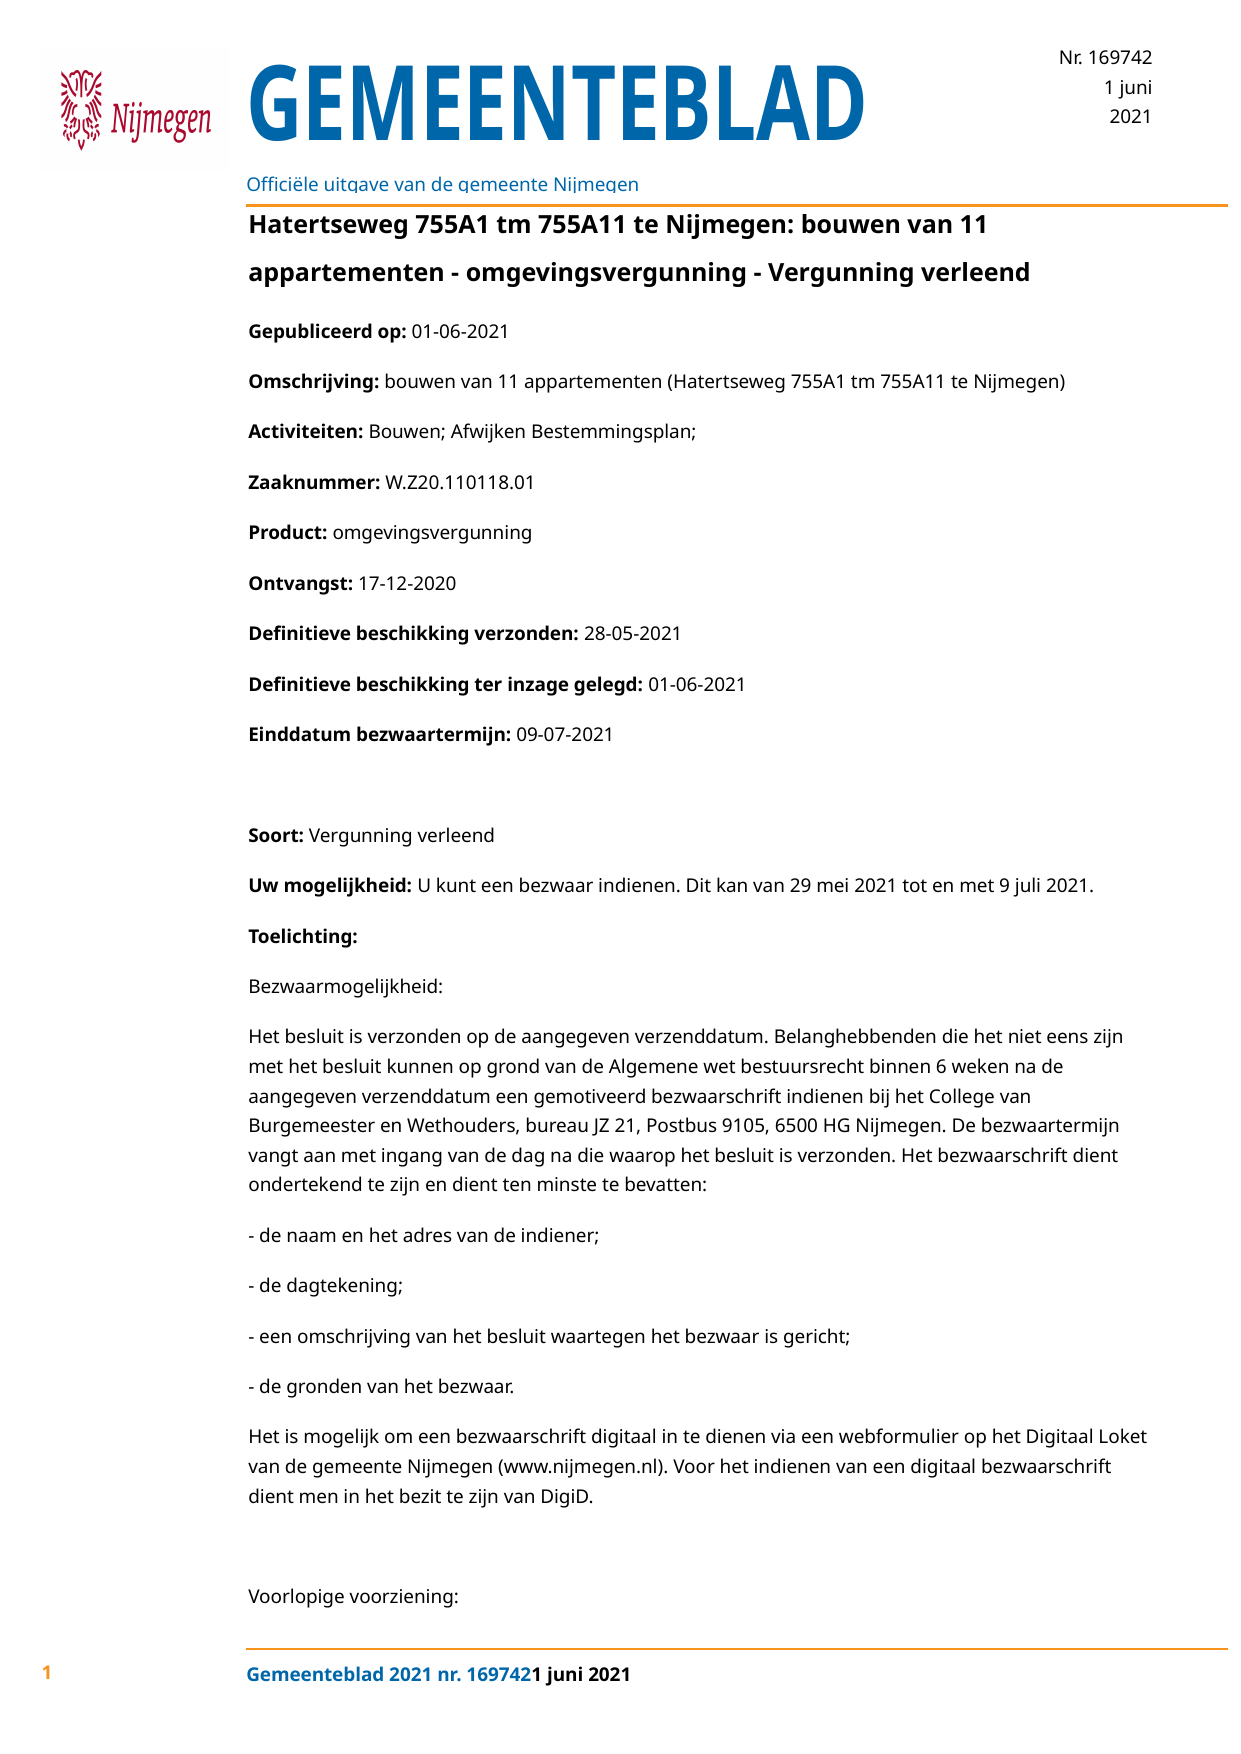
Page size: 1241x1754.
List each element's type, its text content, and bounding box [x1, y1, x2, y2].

text Uw mogelijkheid: U kunt een bezwaar indienen. Dit kan van 29 mei 2021 tot en met 9 juli 2021. [248, 872, 1152, 898]
text Activiteiten: Bouwen; Afwijken Bestemmingsplan; [248, 419, 1152, 444]
text Omschrijving: bouwen van 11 appartementen (Hatertseweg 755A1 tm 755A11 te Nijmegen) [248, 368, 1152, 394]
text - de gronden van het bezwaar. [248, 1373, 1152, 1399]
text Het besluit is verzonden op de aangegeven verzenddatum. Belanghebbenden die het niet eens zijn met het besluit kunnen op grond van de Algemene wet bestuursrecht binnen 6 weken na de aangegeven verzenddatum een gemotiveerd bezwaarschrift indienen bij het College van Burgemeester en Wethouders, bureau JZ 21, Postbus 9105, 6500 HG Nijmegen. De bezwaartermijn vangt aan met ingang van de dag na die waarop het besluit is verzonden. Het bezwaarschrift dient ondertekend te zijn en dient ten minste te bevatten: [248, 1024, 1152, 1197]
text Bezwaarmogelijkheid: [248, 973, 1152, 999]
text Product: omgevingsvergunning [248, 519, 1152, 545]
text - de dagtekening; [248, 1272, 1152, 1298]
text - de naam en het adres van de indiener; [248, 1222, 1152, 1248]
text Toelichting: [248, 923, 1152, 949]
text Ontvangst: 17-12-2020 [248, 570, 1152, 596]
text Het is mogelijk om een bezwaarschrift digitaal in te dienen via een webformulier op het Digitaal Loket van de gemeente Nijmegen (www.nijmegen.nl). Voor het indienen van een digitaal bezwaarschrift dient men in het bezit te zijn van DigiD. [248, 1424, 1152, 1509]
picture [41, 47, 231, 172]
text Definitieve beschikking verzonden: 28-05-2021 [248, 620, 1152, 646]
text Zaaknummer: W.Z20.110118.01 [248, 469, 1152, 495]
text Hatertseweg 755A1 tm 755A11 te Nijmegen: bouwen van 11 appartementen - omgevingsvergunning - Vergunning verleend [248, 207, 1152, 288]
text Definitieve beschikking ter inzage gelegd: 01-06-2021 [248, 671, 1152, 697]
text - een omschrijving van het besluit waartegen het bezwaar is gericht; [248, 1323, 1152, 1349]
text Einddatum bezwaartermijn: 09-07-2021 [248, 721, 1152, 747]
text Soort: Vergunning verleend [248, 822, 1152, 848]
text Voorlopige voorziening: [248, 1584, 1152, 1609]
text Gepubliceerd op: 01-06-2021 [248, 318, 1152, 344]
